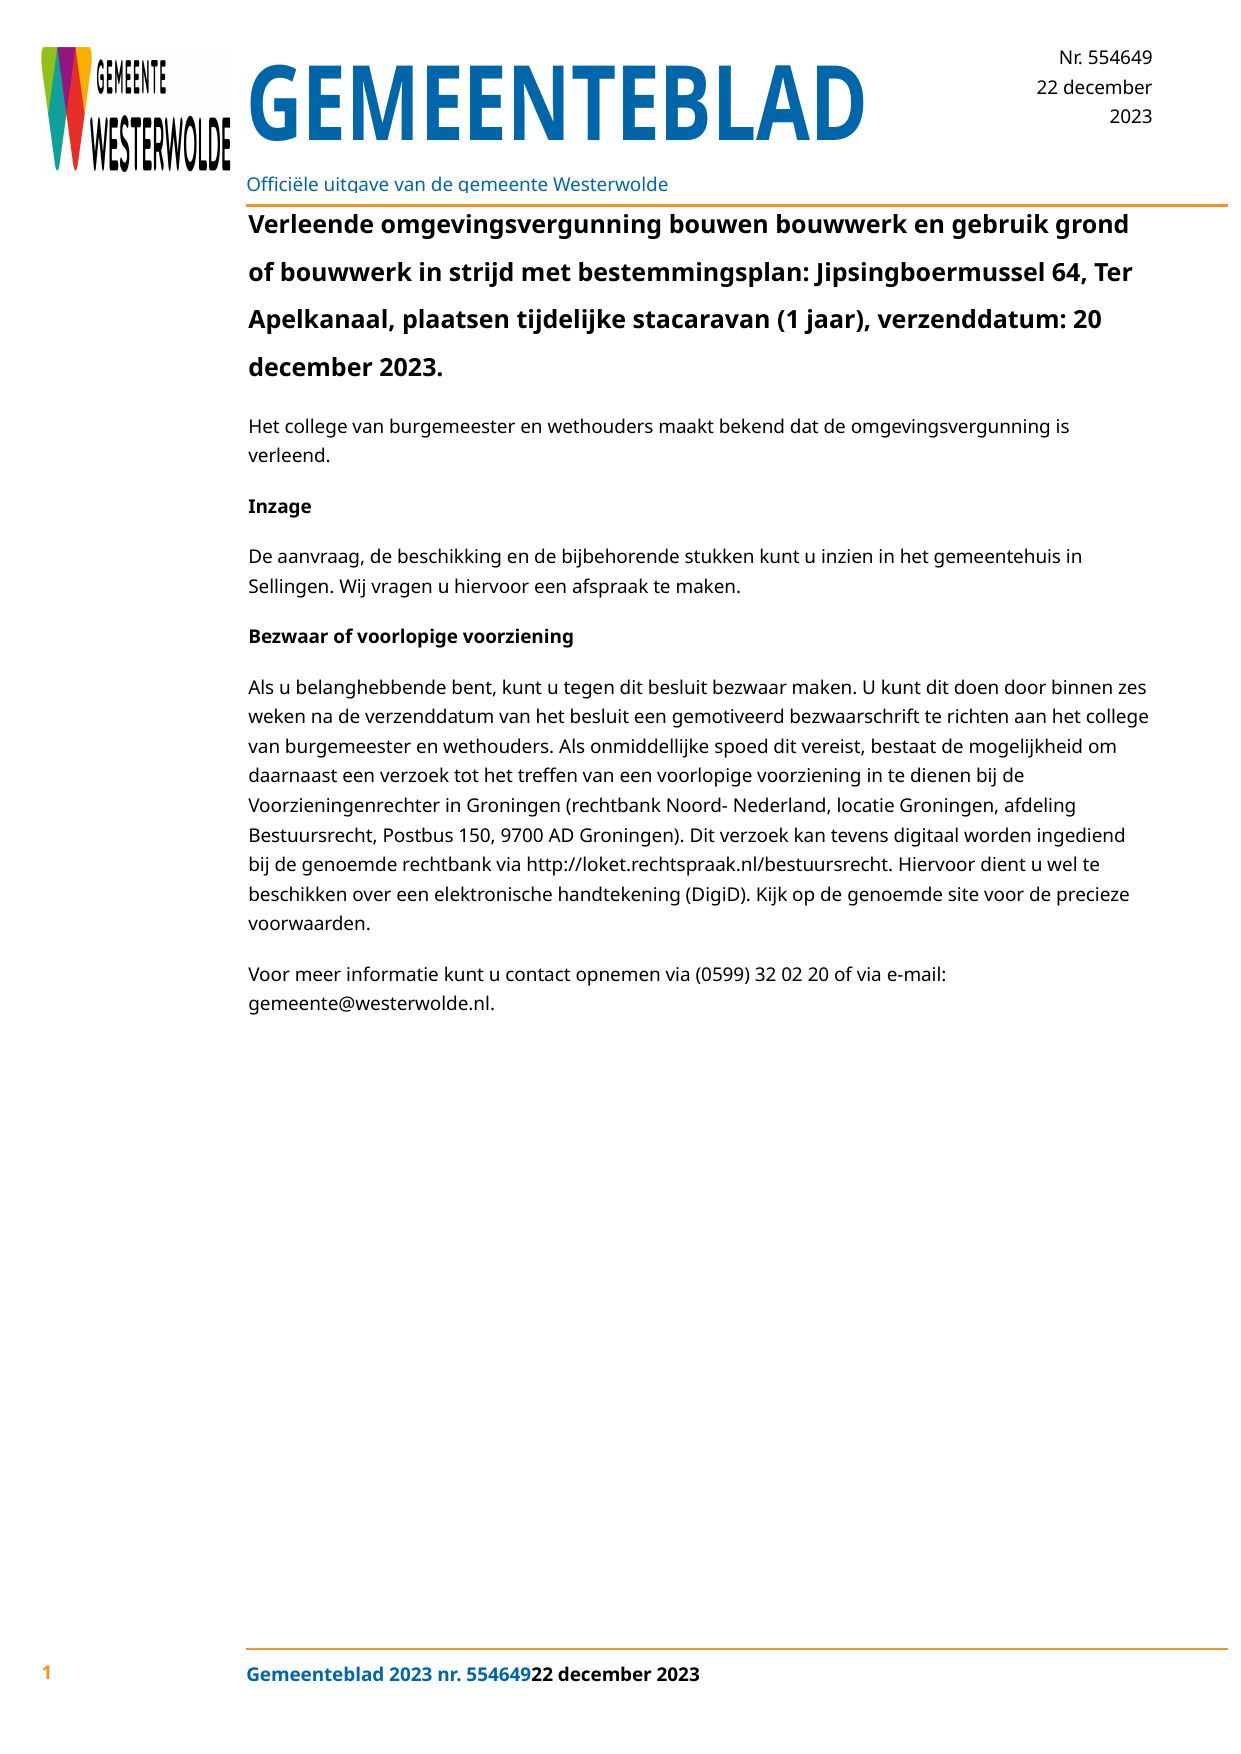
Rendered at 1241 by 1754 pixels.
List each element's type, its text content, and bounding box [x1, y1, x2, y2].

text Verleende omgevingsvergunning bouwen bouwwerk en gebruik grond of bouwwerk in strijd met bestemmingsplan: Jipsingboermussel 64, Ter Apelkanaal, plaatsen tijdelijke stacaravan (1 jaar), verzenddatum: 20 december 2023. [248, 207, 1152, 384]
text Als u belanghebbende bent, kunt u tegen dit besluit bezwaar maken. U kunt dit doen door binnen zes weken na de verzenddatum van het besluit een gemotiveerd bezwaarschrift te richten aan het college van burgemeester en wethouders. Als onmiddellijke spoed dit vereist, bestaat de mogelijkheid om daarnaast een verzoek tot het treffen van een voorlopige voorziening in te dienen bij de Voorzieningenrechter in Groningen (rechtbank Noord- Nederland, locatie Groningen, afdeling Bestuursrecht, Postbus 150, 9700 AD Groningen). Dit verzoek kan tevens digitaal worden ingediend bij de genoemde rechtbank via http://loket.rechtspraak.nl/bestuursrecht. Hiervoor dient u wel te beschikken over een elektronische handtekening (DigiD). Kijk op de genoemde site voor de precieze voorwaarden. [248, 674, 1152, 936]
picture [41, 47, 231, 172]
text Het college van burgemeester en wethouders maakt bekend dat de omgevingsvergunning is verleend. [248, 413, 1152, 468]
text Bezwaar of voorlopige voorziening [248, 623, 1152, 649]
text De aanvraag, de beschikking en de bijbehorende stukken kunt u inzien in het gemeentehuis in Sellingen. Wij vragen u hiervoor een afspraak te maken. [248, 543, 1152, 599]
text Voor meer informatie kunt u contact opnemen via (0599) 32 02 20 of via e-mail: gemeente@westerwolde.nl. [248, 961, 1152, 1016]
text Inzage [248, 493, 1152, 519]
